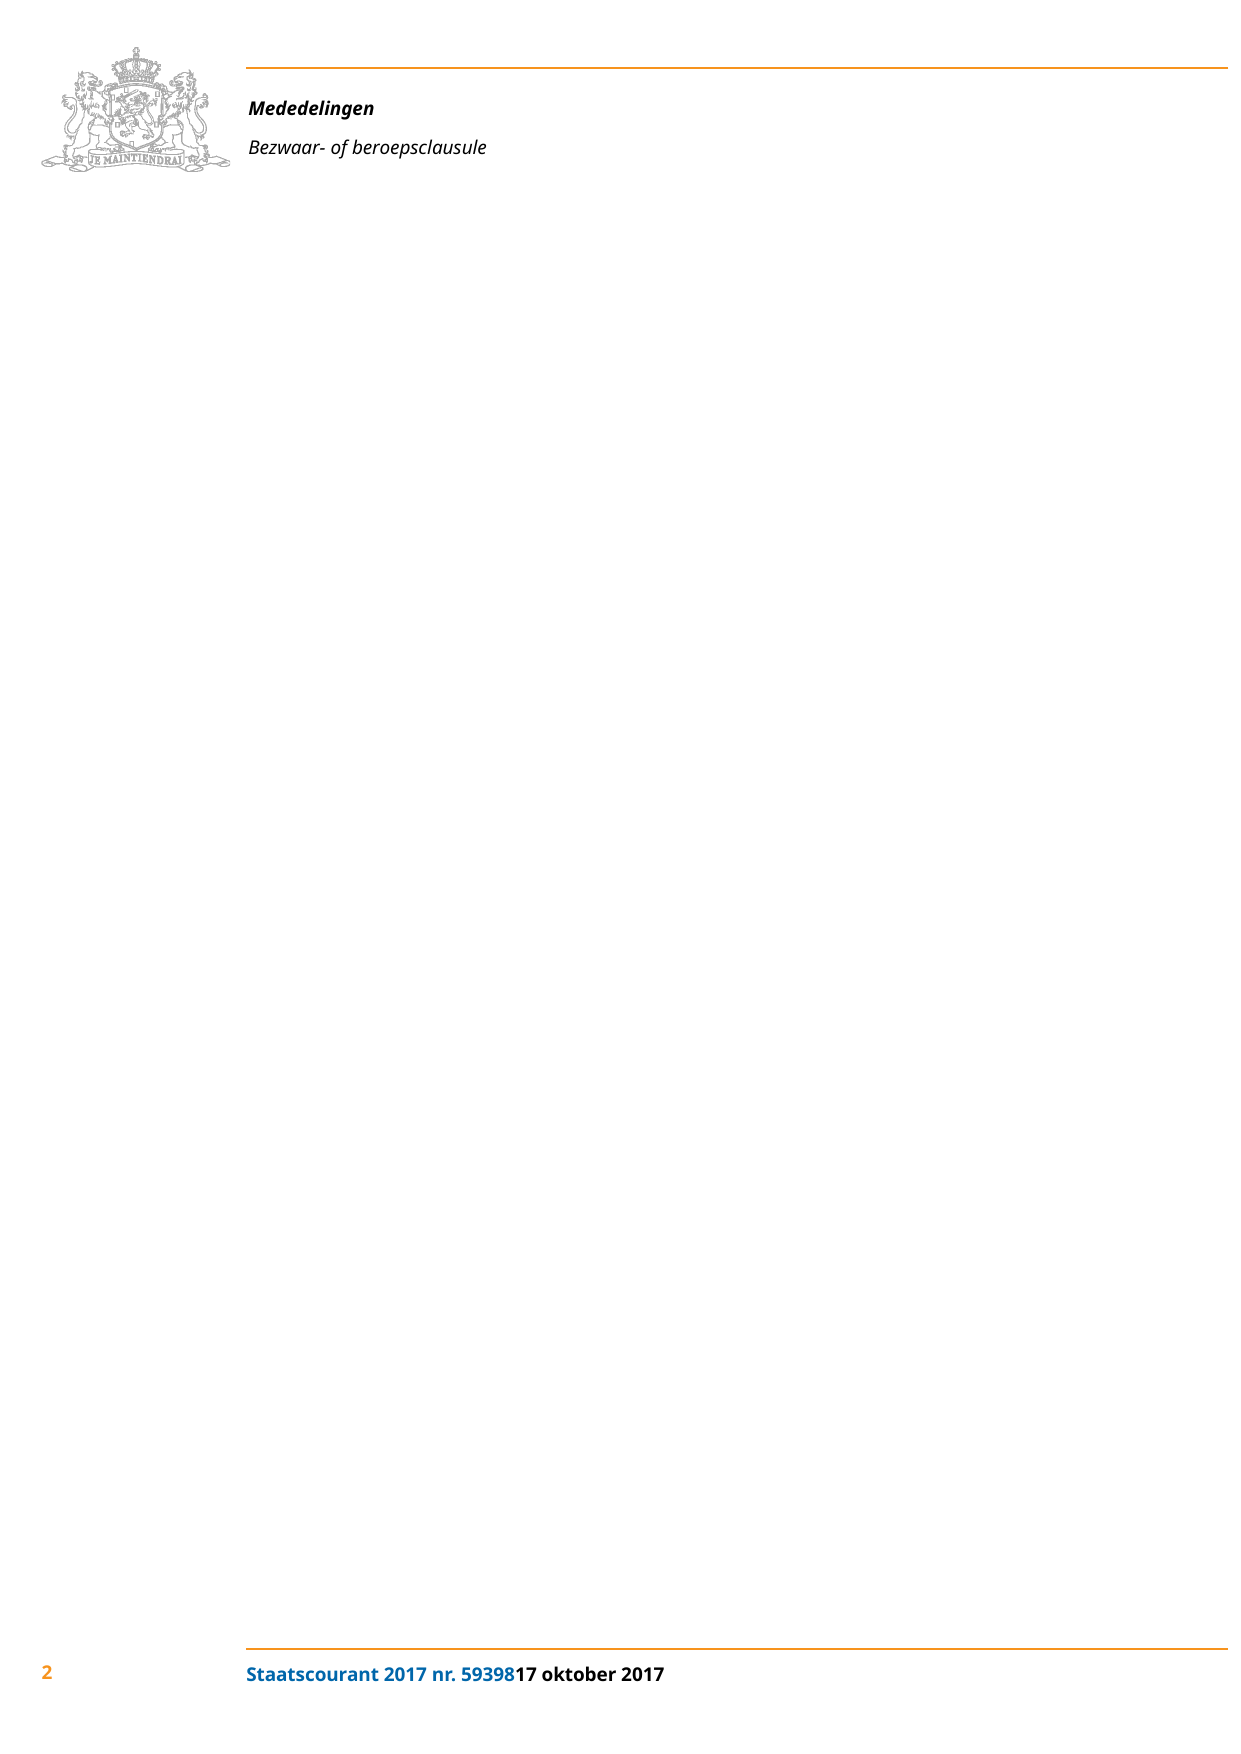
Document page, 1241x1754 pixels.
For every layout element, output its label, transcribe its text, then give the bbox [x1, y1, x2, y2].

picture [41, 47, 231, 172]
text Mededelingen [248, 95, 1152, 121]
text Bezwaar- of beroepsclausule [248, 134, 1152, 160]
